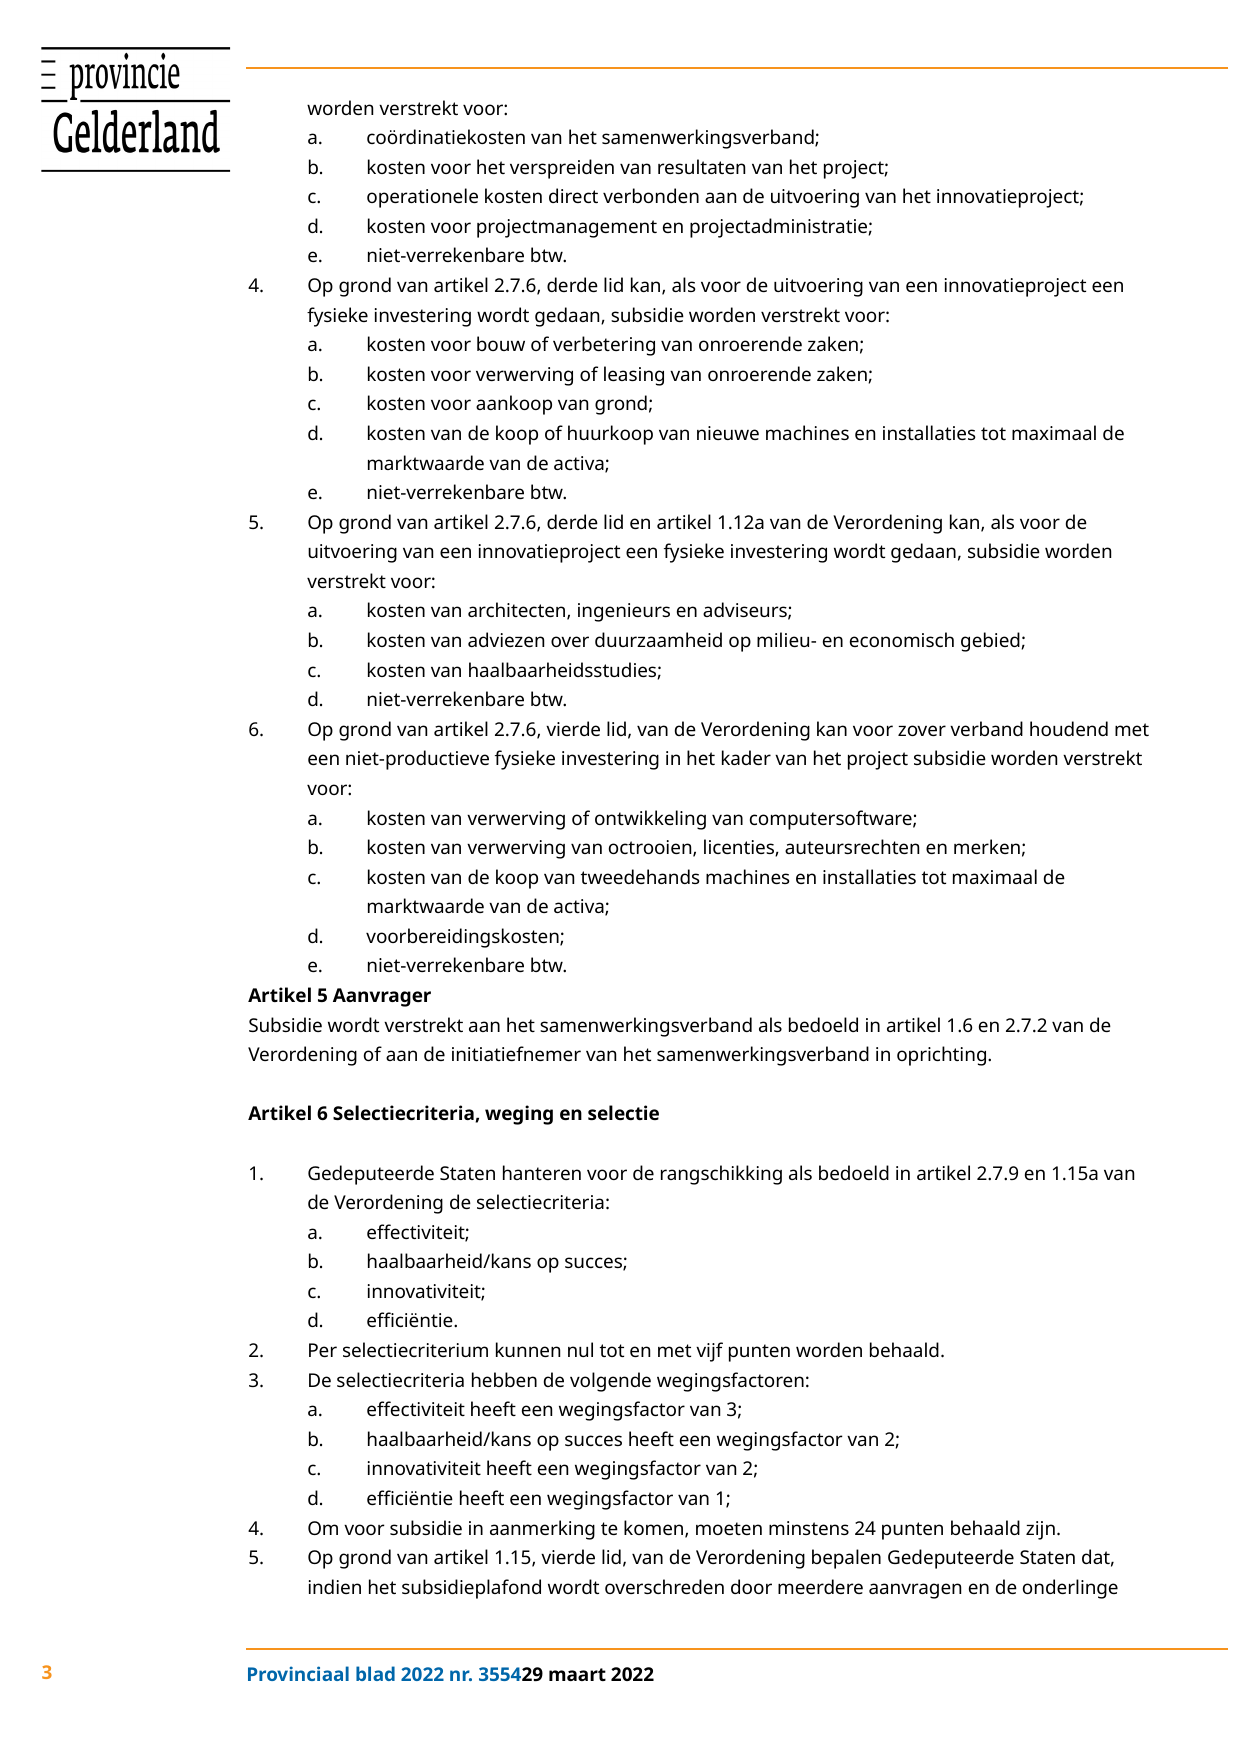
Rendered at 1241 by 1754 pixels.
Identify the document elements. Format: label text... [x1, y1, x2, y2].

list De selectiecriteria hebben de volgende wegingsfactoren: [248, 1367, 1152, 1393]
list Om voor subsidie in aanmerking te komen, moeten minstens 24 punten behaald zijn. [248, 1515, 1152, 1541]
list Op grond van artikel 1.15, vierde lid, van de Verordening bepalen Gedeputeerde Staten dat, indien het subsidieplafond wordt overschreden door meerdere aanvragen en de onderlinge [248, 1544, 1152, 1600]
text Artikel 6 Selectiecriteria, weging en selectie [248, 1101, 1152, 1126]
list haalbaarheid/kans op succes; [307, 1248, 1152, 1274]
list Op grond van artikel 2.7.6, derde lid en artikel 1.12a van de Verordening kan, als voor de uitvoering van een innovatieproject een fysieke investering wordt gedaan, subsidie worden verstrekt voor: [248, 509, 1152, 594]
list kosten voor het verspreiden van resultaten van het project; [307, 154, 1152, 180]
list kosten voor aankoop van grond; [307, 391, 1152, 416]
list Gedeputeerde Staten hanteren voor de rangschikking als bedoeld in artikel 2.7.9 en 1.15a van de Verordening de selectiecriteria: [248, 1160, 1152, 1215]
list kosten van de koop van tweedehands machines en installaties tot maximaal de marktwaarde van de activa; [307, 864, 1152, 919]
text Subsidie wordt verstrekt aan het samenwerkingsverband als bedoeld in artikel 1.6 en 2.7.2 van de [248, 1012, 1152, 1038]
list kosten voor bouw of verbetering van onroerende zaken; [307, 331, 1152, 357]
list niet-verrekenbare btw. [307, 953, 1152, 978]
list kosten van verwerving of ontwikkeling van computersoftware; [307, 805, 1152, 831]
list niet-verrekenbare btw. [307, 686, 1152, 712]
list kosten van haalbaarheidsstudies; [307, 657, 1152, 683]
list kosten van verwerving van octrooien, licenties, auteursrechten en merken; [307, 834, 1152, 860]
list worden verstrekt voor: [248, 95, 1152, 121]
list kosten voor verwerving of leasing van onroerende zaken; [307, 361, 1152, 387]
list innovativiteit heeft een wegingsfactor van 2; [307, 1456, 1152, 1481]
list Per selectiecriterium kunnen nul tot en met vijf punten worden behaald. [248, 1337, 1152, 1363]
list effectiviteit; [307, 1219, 1152, 1245]
list operationele kosten direct verbonden aan de uitvoering van het innovatieproject; [307, 183, 1152, 209]
text Artikel 5 Aanvrager [248, 982, 1152, 1008]
list kosten van architecten, ingenieurs en adviseurs; [307, 598, 1152, 623]
text Verordening of aan de initiatiefnemer van het samenwerkingsverband in oprichting. [248, 1041, 1152, 1067]
list effectiviteit heeft een wegingsfactor van 3; [307, 1396, 1152, 1422]
list kosten van de koop of huurkoop van nieuwe machines en installaties tot maximaal de marktwaarde van de activa; [307, 420, 1152, 476]
list efficiëntie heeft een wegingsfactor van 1; [307, 1485, 1152, 1511]
list voorbereidingskosten; [307, 923, 1152, 949]
list Op grond van artikel 2.7.6, vierde lid, van de Verordening kan voor zover verband houdend met een niet-productieve fysieke investering in het kader van het project subsidie worden verstrekt voor: [248, 716, 1152, 801]
picture [41, 47, 231, 172]
list kosten voor projectmanagement en projectadministratie; [307, 213, 1152, 239]
list niet-verrekenbare btw. [307, 479, 1152, 505]
list efficiëntie. [307, 1308, 1152, 1333]
list coördinatiekosten van het samenwerkingsverband; [307, 124, 1152, 150]
list kosten van adviezen over duurzaamheid op milieu- en economisch gebied; [307, 627, 1152, 653]
list haalbaarheid/kans op succes heeft een wegingsfactor van 2; [307, 1426, 1152, 1452]
list innovativiteit; [307, 1278, 1152, 1304]
list Op grond van artikel 2.7.6, derde lid kan, als voor de uitvoering van een innovatieproject een fysieke investering wordt gedaan, subsidie worden verstrekt voor: [248, 272, 1152, 328]
list niet-verrekenbare btw. [307, 243, 1152, 268]
